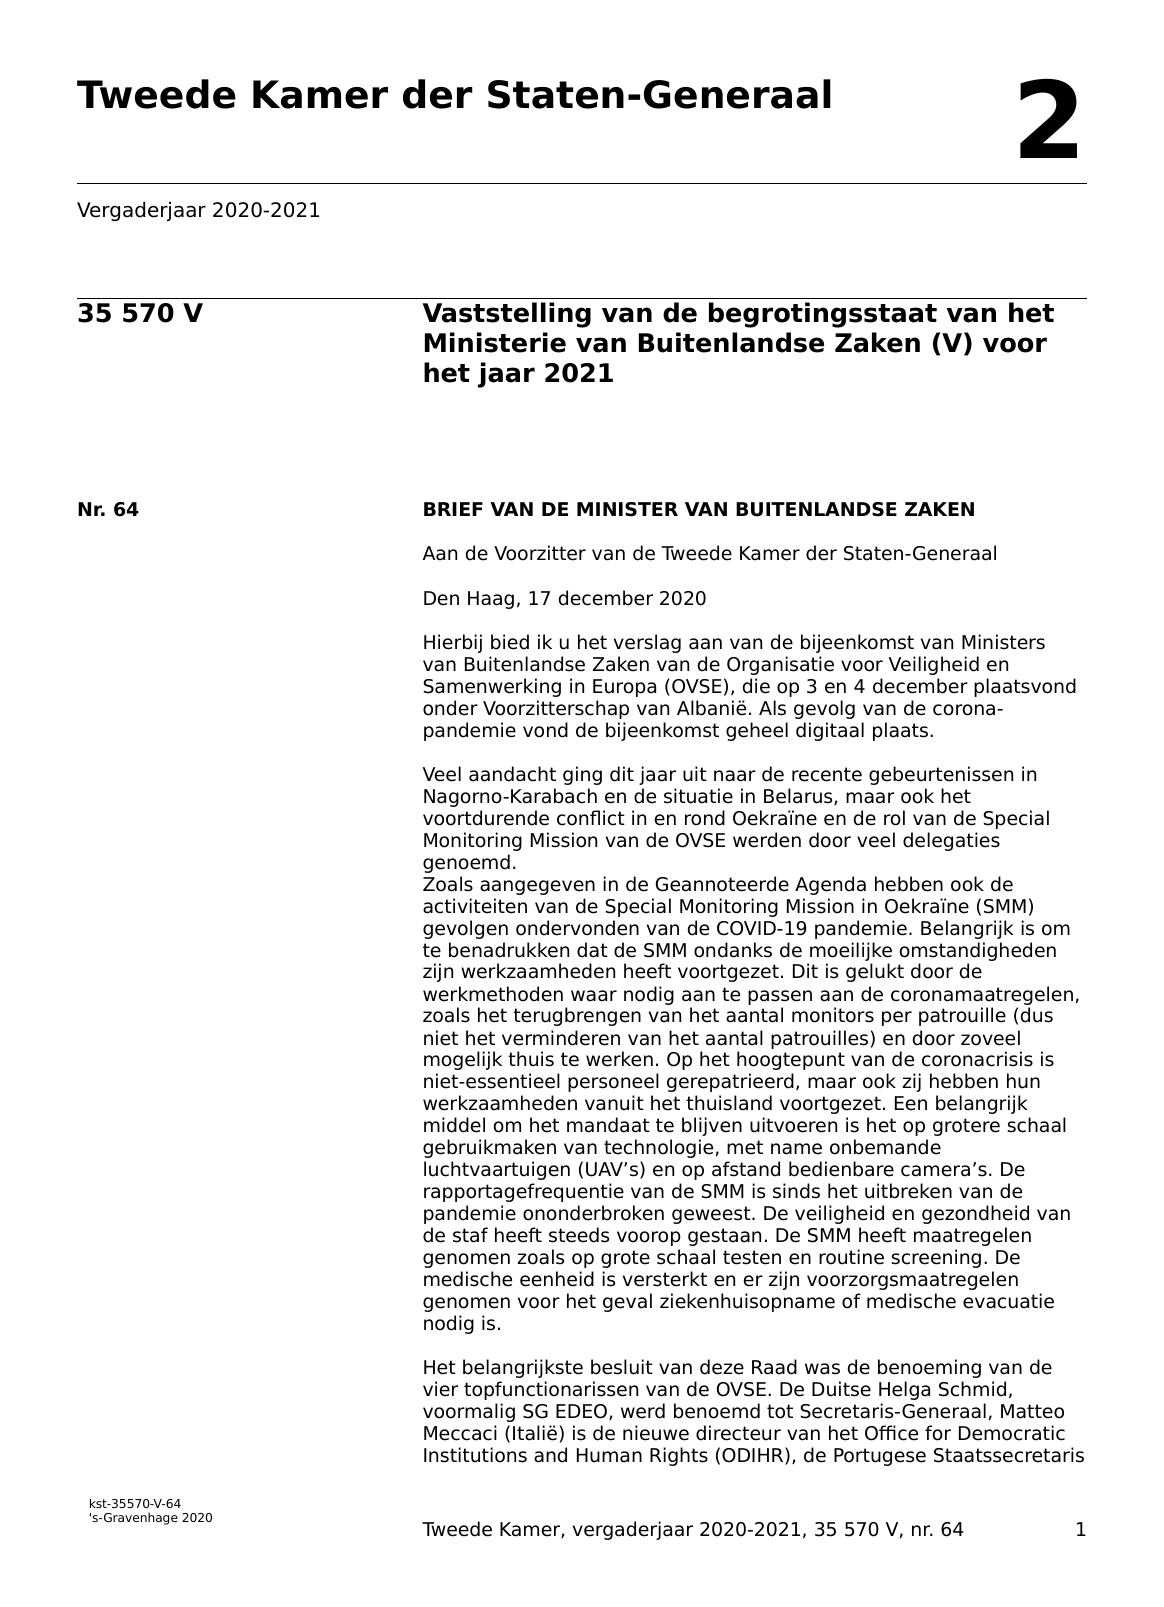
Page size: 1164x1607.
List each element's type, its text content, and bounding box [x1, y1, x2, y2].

table_header 2 [886, 59, 1087, 183]
text Het belangrijkste besluit van deze Raad was de benoeming van de vier topfunctionarissen van de OVSE. De Duitse Helga Schmid, voormalig SG EDEO, werd benoemd tot Secretaris-Generaal, Matteo Meccaci (Italië) is de nieuwe directeur van het Office for Democratic Institutions and Human Rights (ODIHR), de Portugese Staatssecretaris [422, 1357, 1087, 1467]
table_header Tweede Kamer der Staten-Generaal [77, 59, 886, 183]
text Den Haag, 17 december 2020 [422, 587, 1087, 609]
text Veel aandacht ging dit jaar uit naar de recente gebeurtenissen in Nagorno-Karabach en de situatie in Belarus, maar ook het voortdurende conflict in en rond Oekraïne en de rol van de Special Monitoring Mission van de OVSE werden door veel delegaties genoemd. [422, 764, 1087, 873]
subtitle Nr. 64 BRIEF VAN DE MINISTER VAN BUITENLANDSE ZAKEN [77, 499, 1087, 521]
text Zoals aangegeven in de Geannoteerde Agenda hebben ook de activiteiten van de Special Monitoring Mission in Oekraïne (SMM) gevolgen ondervonden van de COVID-19 pandemie. Belangrijk is om te benadrukken dat de SMM ondanks de moeilijke omstandigheden zijn werkzaamheden heeft voortgezet. Dit is gelukt door de werkmethoden waar nodig aan te passen aan de coronamaatregelen, zoals het terugbrengen van het aantal monitors per patrouille (dus niet het verminderen van het aantal patrouilles) en door zoveel mogelijk thuis te werken. Op het hoogtepunt van de coronacrisis is niet-essentieel personeel gerepatrieerd, maar ook zij hebben hun werkzaamheden vanuit het thuisland voortgezet. Een belangrijk middel om het mandaat te blijven uitvoeren is het op grotere schaal gebruikmaken van technologie, met name onbemande luchtvaartuigen (UAV’s) en op afstand bedienbare camera’s. De rapportagefrequentie van de SMM is sinds het uitbreken van de pandemie ononderbroken geweest. De veiligheid en gezondheid van de staf heeft steeds voorop gestaan. De SMM heeft maatregelen genomen zoals op grote schaal testen en routine screening. De medische eenheid is versterkt en er zijn voorzorgsmaatregelen genomen voor het geval ziekenhuisopname of medische evacuatie nodig is. [422, 873, 1087, 1335]
table_cell Vergaderjaar 2020-2021 [77, 184, 1087, 298]
text Hierbij bied ik u het verslag aan van de bijeenkomst van Ministers van Buitenlandse Zaken van de Organisatie voor Veiligheid en Samenwerking in Europa (OVSE), die op 3 en 4 december plaatsvond onder Voorzitterschap van Albanië. Als gevolg van de corona-pandemie vond de bijeenkomst geheel digitaal plaats. [422, 632, 1087, 741]
subtitle 35 570 V Vaststelling van de begrotingsstaat van het Ministerie van Buitenlandse Zaken (V) voor het jaar 2021 [77, 299, 1087, 388]
text Aan de Voorzitter van de Tweede Kamer der Staten-Generaal [422, 543, 1087, 565]
text 's-Gravenhage 2020 [88, 1511, 323, 1525]
text kst-35570-V-64 [88, 1497, 323, 1511]
